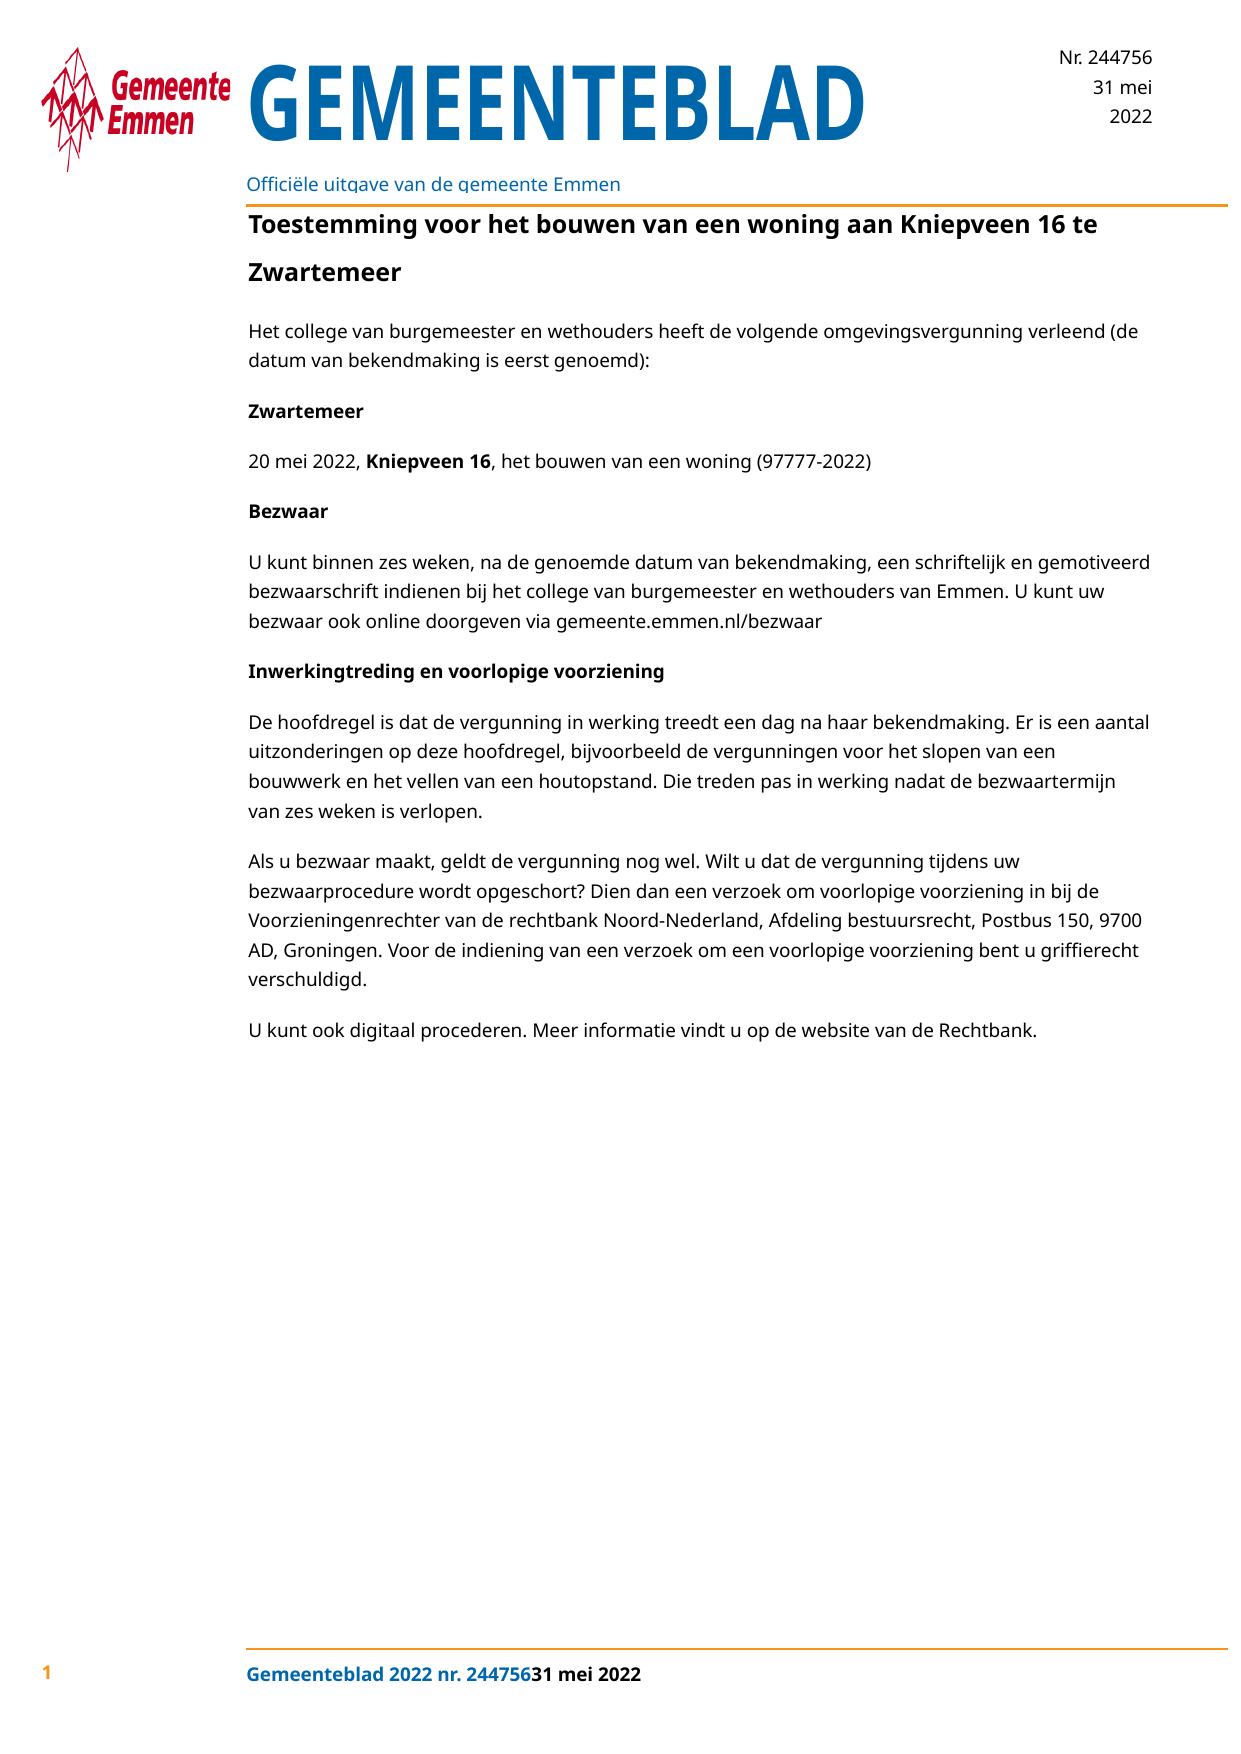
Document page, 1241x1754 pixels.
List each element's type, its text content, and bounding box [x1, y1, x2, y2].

text Toestemming voor het bouwen van een woning aan Kniepveen 16 te Zwartemeer [248, 207, 1152, 288]
text Als u bezwaar maakt, geldt de vergunning nog wel. Wilt u dat de vergunning tijdens uw bezwaarprocedure wordt opgeschort? Dien dan een verzoek om voorlopige voorziening in bij de Voorzieningenrechter van de rechtbank Noord-Nederland, Afdeling bestuursrecht, Postbus 150, 9700 AD, Groningen. Voor de indiening van een verzoek om een voorlopige voorziening bent u griffierecht verschuldigd. [248, 848, 1152, 992]
text De hoofdregel is dat de vergunning in werking treedt een dag na haar bekendmaking. Er is een aantal uitzonderingen op deze hoofdregel, bijvoorbeeld de vergunningen voor het slopen van een bouwwerk en het vellen van een houtopstand. Die treden pas in werking nadat de bezwaartermijn van zes weken is verlopen. [248, 709, 1152, 824]
text Het college van burgemeester en wethouders heeft de volgende omgevingsvergunning verleend (de datum van bekendmaking is eerst genoemd): [248, 318, 1152, 373]
text U kunt binnen zes weken, na de genoemde datum van bekendmaking, een schriftelijk en gemotiveerd bezwaarschrift indienen bij het college van burgemeester en wethouders van Emmen. U kunt uw bezwaar ook online doorgeven via gemeente.emmen.nl/bezwaar [248, 549, 1152, 634]
text U kunt ook digitaal procederen. Meer informatie vindt u op de website van de Rechtbank. [248, 1017, 1152, 1043]
picture [41, 47, 231, 172]
text Inwerkingtreding en voorlopige voorziening [248, 659, 1152, 684]
text 20 mei 2022, Kniepveen 16, het bouwen van een woning (97777-2022) [248, 448, 1152, 474]
text Bezwaar [248, 499, 1152, 524]
text Zwartemeer [248, 398, 1152, 424]
